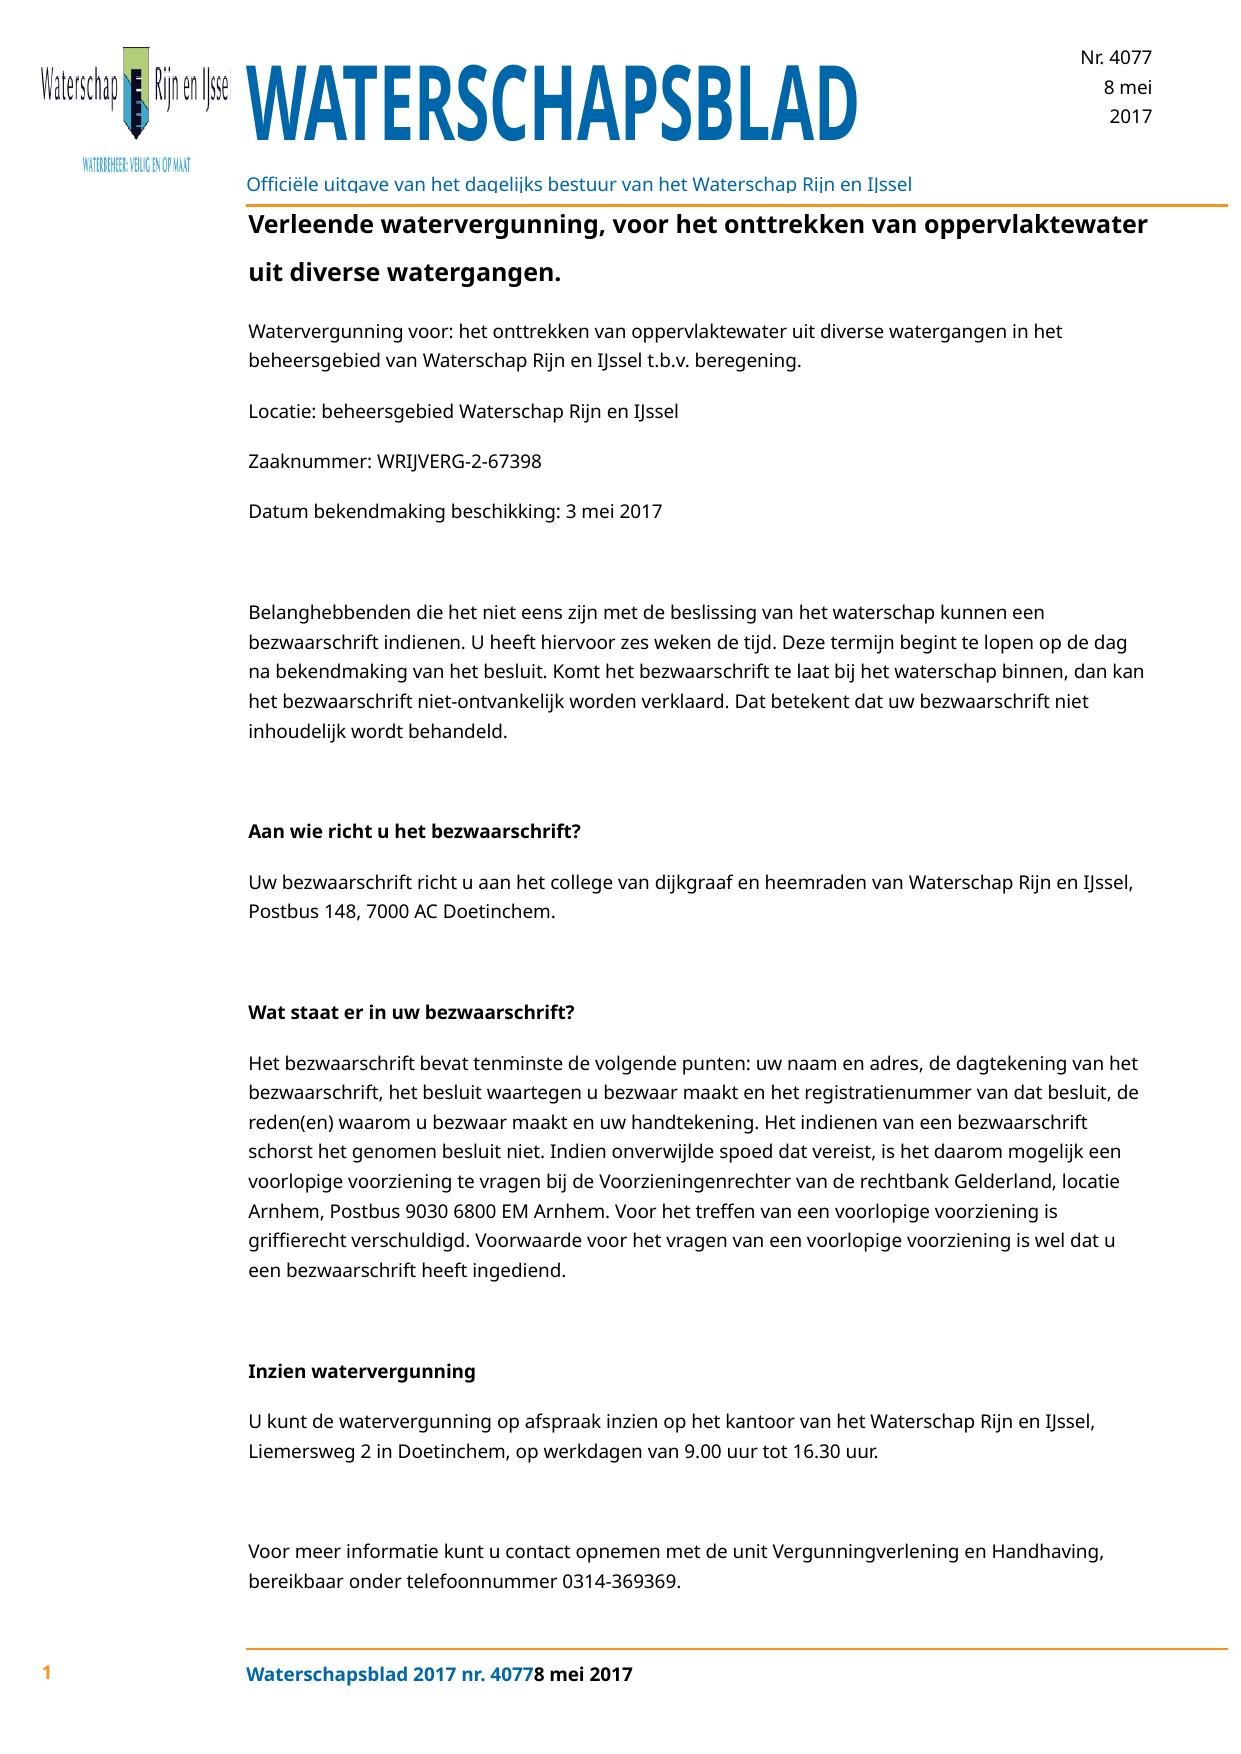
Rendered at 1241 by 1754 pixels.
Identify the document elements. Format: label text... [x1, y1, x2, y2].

text Inzien watervergunning [248, 1358, 1152, 1384]
text Locatie: beheersgebied Waterschap Rijn en IJssel [248, 398, 1152, 424]
text Verleende watervergunning, voor het onttrekken van oppervlaktewater uit diverse watergangen. [248, 207, 1152, 288]
text Zaaknummer: WRIJVERG-2-67398 [248, 448, 1152, 474]
text Uw bezwaarschrift richt u aan het college van dijkgraaf en heemraden van Waterschap Rijn en IJssel, Postbus 148, 7000 AC Doetinchem. [248, 869, 1152, 924]
text Watervergunning voor: het onttrekken van oppervlaktewater uit diverse watergangen in het beheersgebied van Waterschap Rijn en IJssel t.b.v. beregening. [248, 318, 1152, 373]
text Voor meer informatie kunt u contact opnemen met de unit Vergunningverlening en Handhaving, bereikbaar onder telefoonnummer 0314-369369. [248, 1539, 1152, 1594]
text Het bezwaarschrift bevat tenminste de volgende punten: uw naam en adres, de dagtekening van het bezwaarschrift, het besluit waartegen u bezwaar maakt en het registratienummer van dat besluit, de reden(en) waarom u bezwaar maakt en uw handtekening. Het indienen van een bezwaarschrift schorst het genomen besluit niet. Indien onverwijlde spoed dat vereist, is het daarom mogelijk een voorlopige voorziening te vragen bij de Voorzieningenrechter van de rechtbank Gelderland, locatie Arnhem, Postbus 9030 6800 EM Arnhem. Voor het treffen van een voorlopige voorziening is griffierecht verschuldigd. Voorwaarde voor het vragen van een voorlopige voorziening is wel dat u een bezwaarschrift heeft ingediend. [248, 1050, 1152, 1283]
text U kunt de watervergunning op afspraak inzien op het kantoor van het Waterschap Rijn en IJssel, Liemersweg 2 in Doetinchem, op werkdagen van 9.00 uur tot 16.30 uur. [248, 1408, 1152, 1464]
picture [41, 47, 231, 172]
text Aan wie richt u het bezwaarschrift? [248, 819, 1152, 844]
text Belanghebbenden die het niet eens zijn met de beslissing van het waterschap kunnen een bezwaarschrift indienen. U heeft hiervoor zes weken de tijd. Deze termijn begint te lopen op de dag na bekendmaking van het besluit. Komt het bezwaarschrift te laat bij het waterschap binnen, dan kan het bezwaarschrift niet-ontvankelijk worden verklaard. Dat betekent dat uw bezwaarschrift niet inhoudelijk wordt behandeld. [248, 599, 1152, 744]
text Datum bekendmaking beschikking: 3 mei 2017 [248, 499, 1152, 524]
text Wat staat er in uw bezwaarschrift? [248, 999, 1152, 1025]
